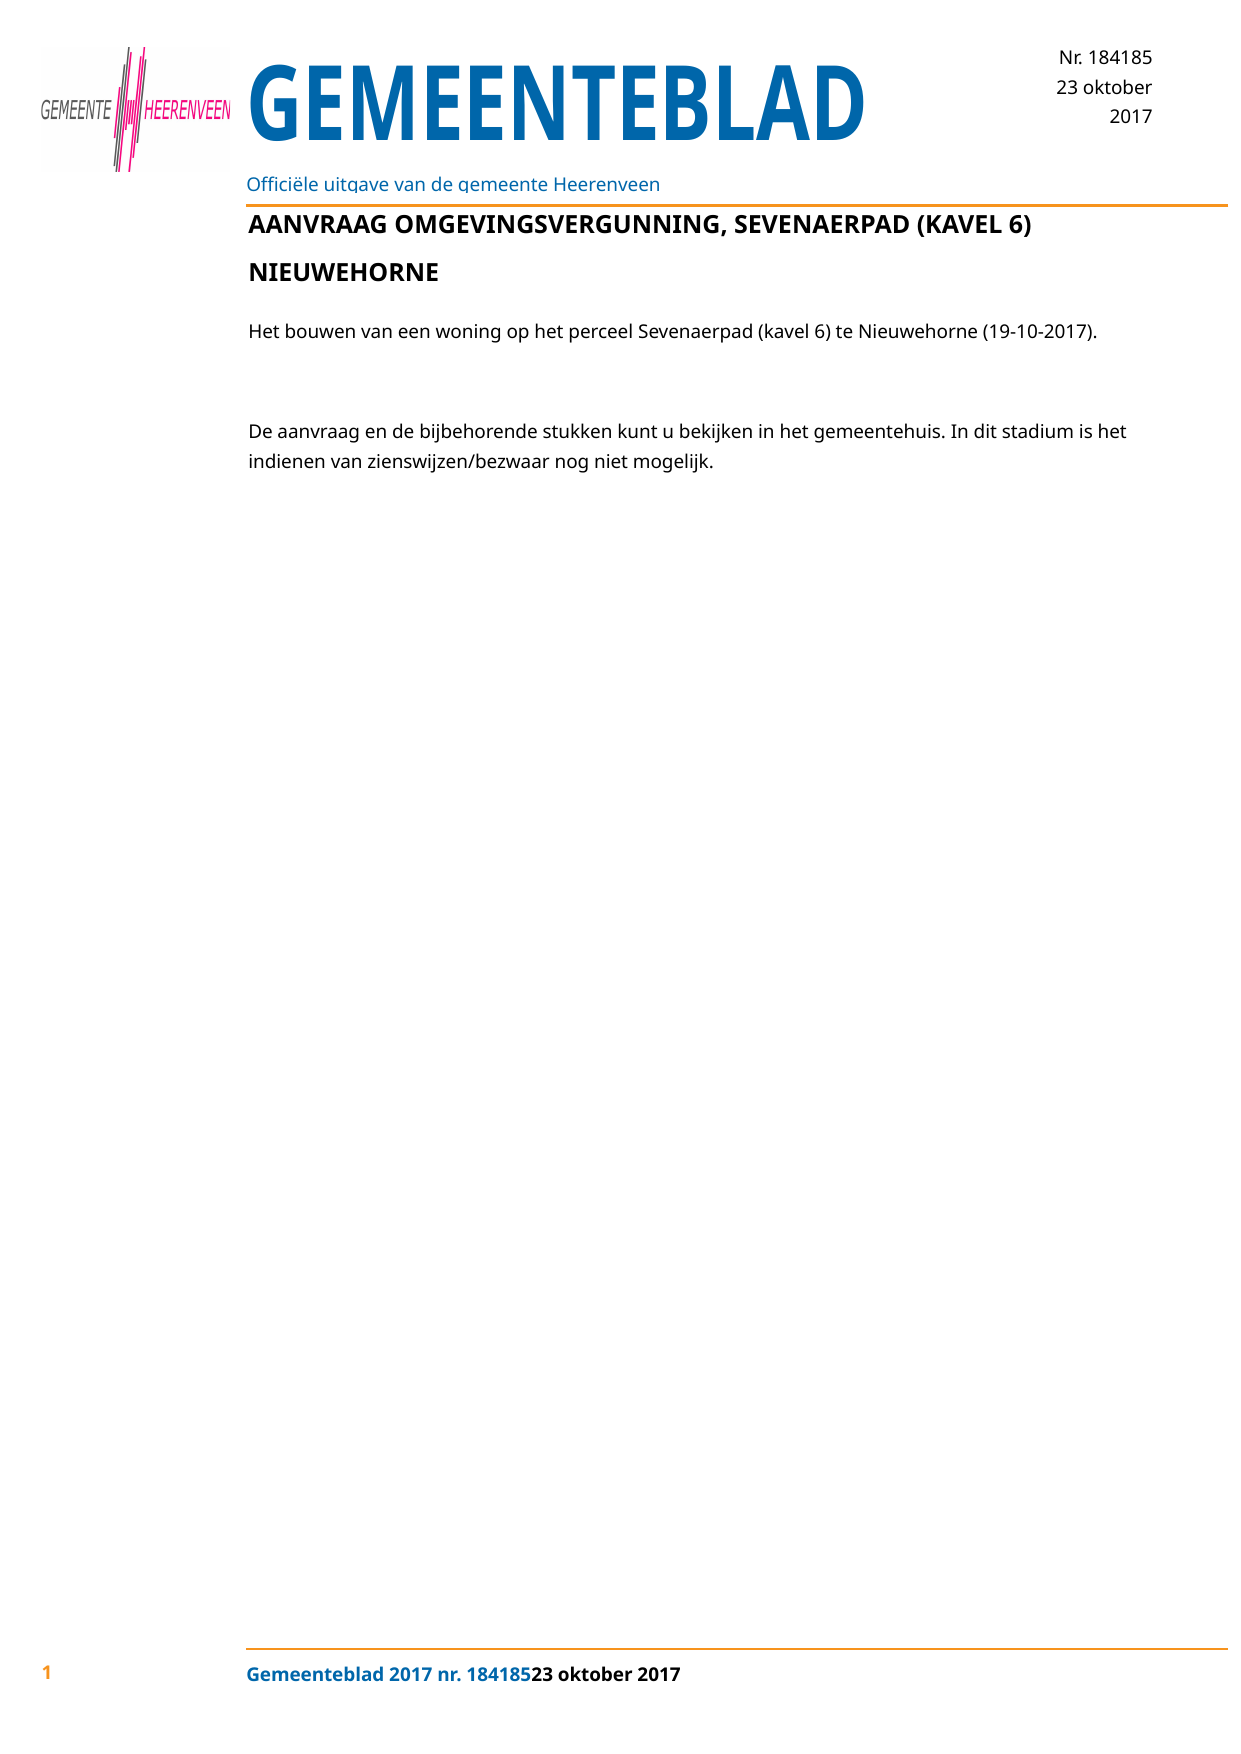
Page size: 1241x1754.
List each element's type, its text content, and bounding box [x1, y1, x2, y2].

text Het bouwen van een woning op het perceel Sevenaerpad (kavel 6) te Nieuwehorne (19-10-2017). [248, 318, 1152, 344]
text De aanvraag en de bijbehorende stukken kunt u bekijken in het gemeentehuis. In dit stadium is het indienen van zienswijzen/bezwaar nog niet mogelijk. [248, 419, 1152, 474]
picture [41, 47, 231, 172]
text AANVRAAG OMGEVINGSVERGUNNING, SEVENAERPAD (KAVEL 6) NIEUWEHORNE [248, 207, 1152, 288]
